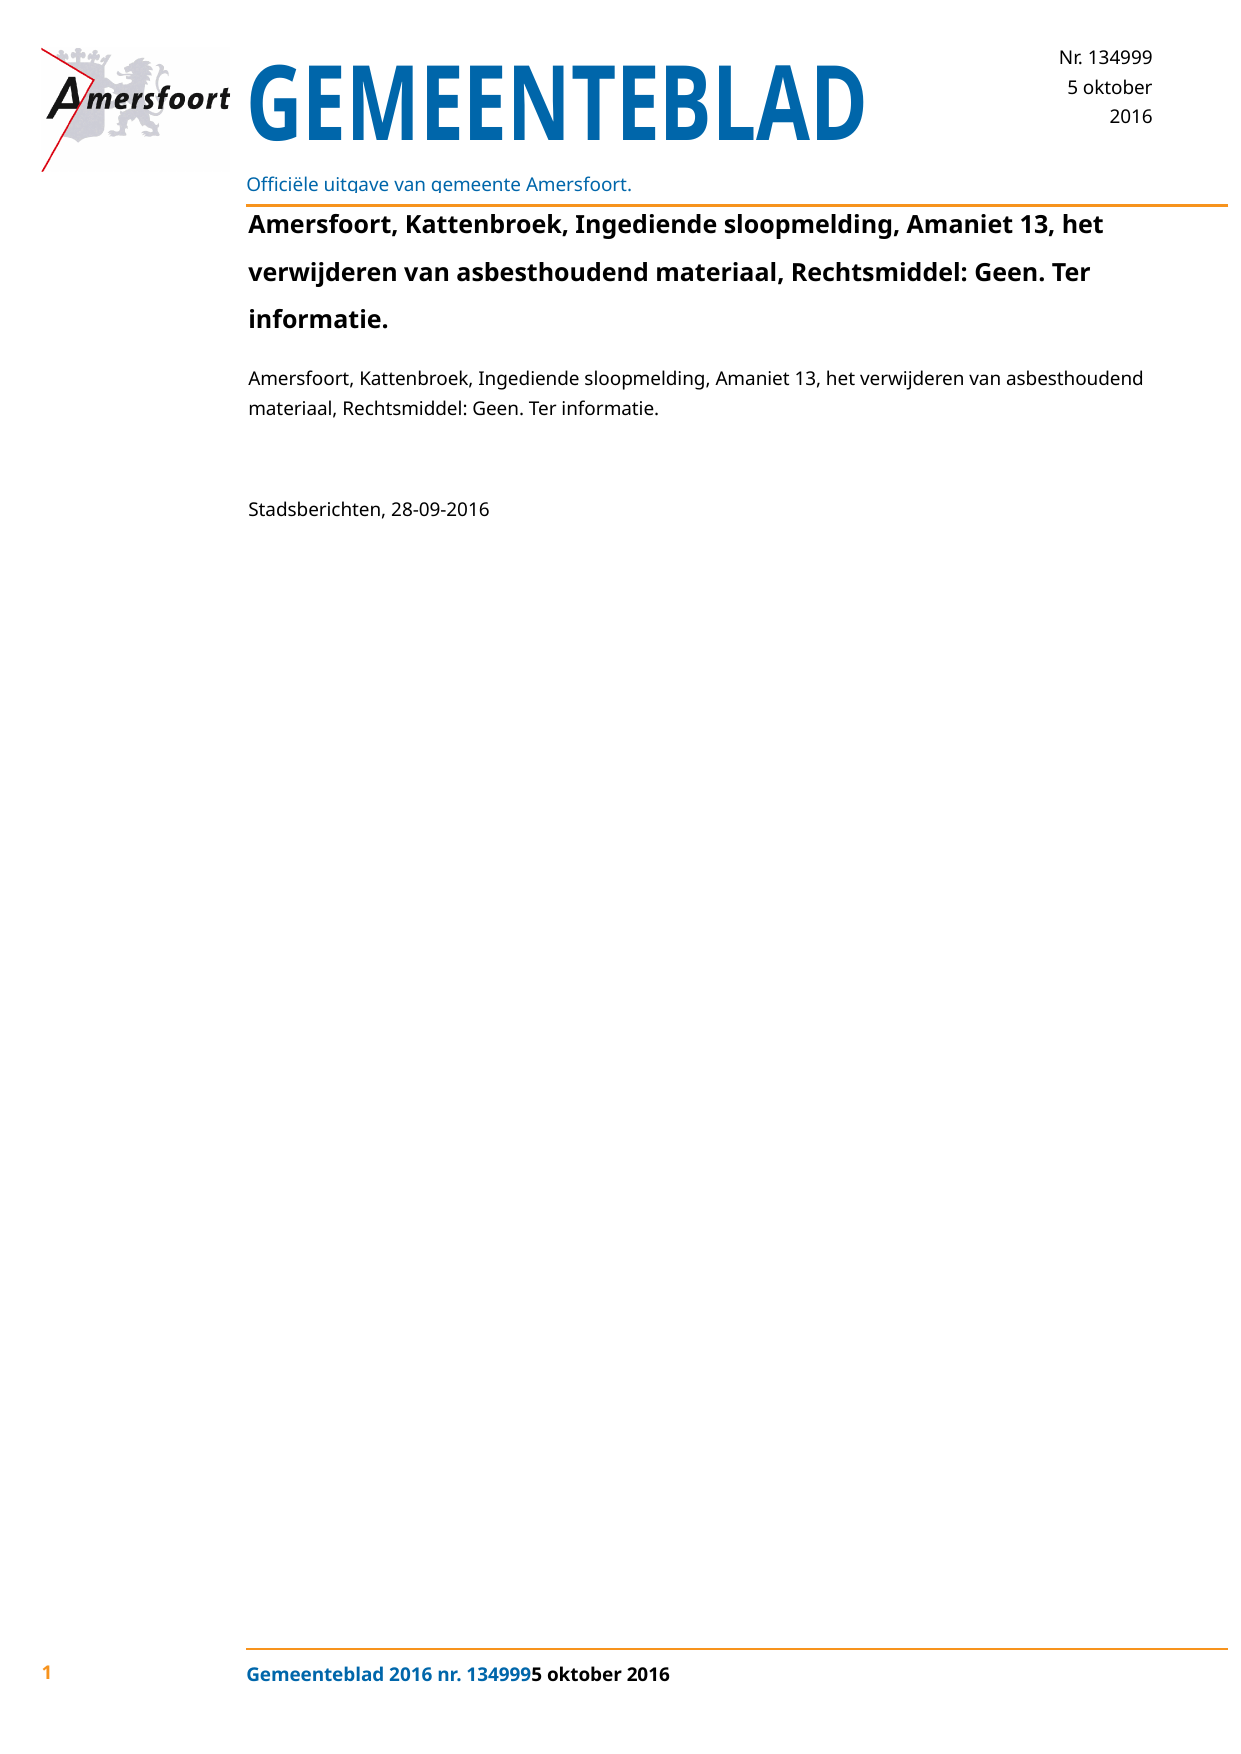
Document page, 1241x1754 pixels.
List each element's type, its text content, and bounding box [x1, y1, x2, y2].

text Stadsberichten, 28-09-2016 [248, 496, 1152, 522]
text Amersfoort, Kattenbroek, Ingediende sloopmelding, Amaniet 13, het verwijderen van asbesthoudend materiaal, Rechtsmiddel: Geen. Ter informatie. [248, 366, 1152, 421]
text Amersfoort, Kattenbroek, Ingediende sloopmelding, Amaniet 13, het verwijderen van asbesthoudend materiaal, Rechtsmiddel: Geen. Ter informatie. [248, 207, 1152, 336]
picture [41, 47, 231, 172]
